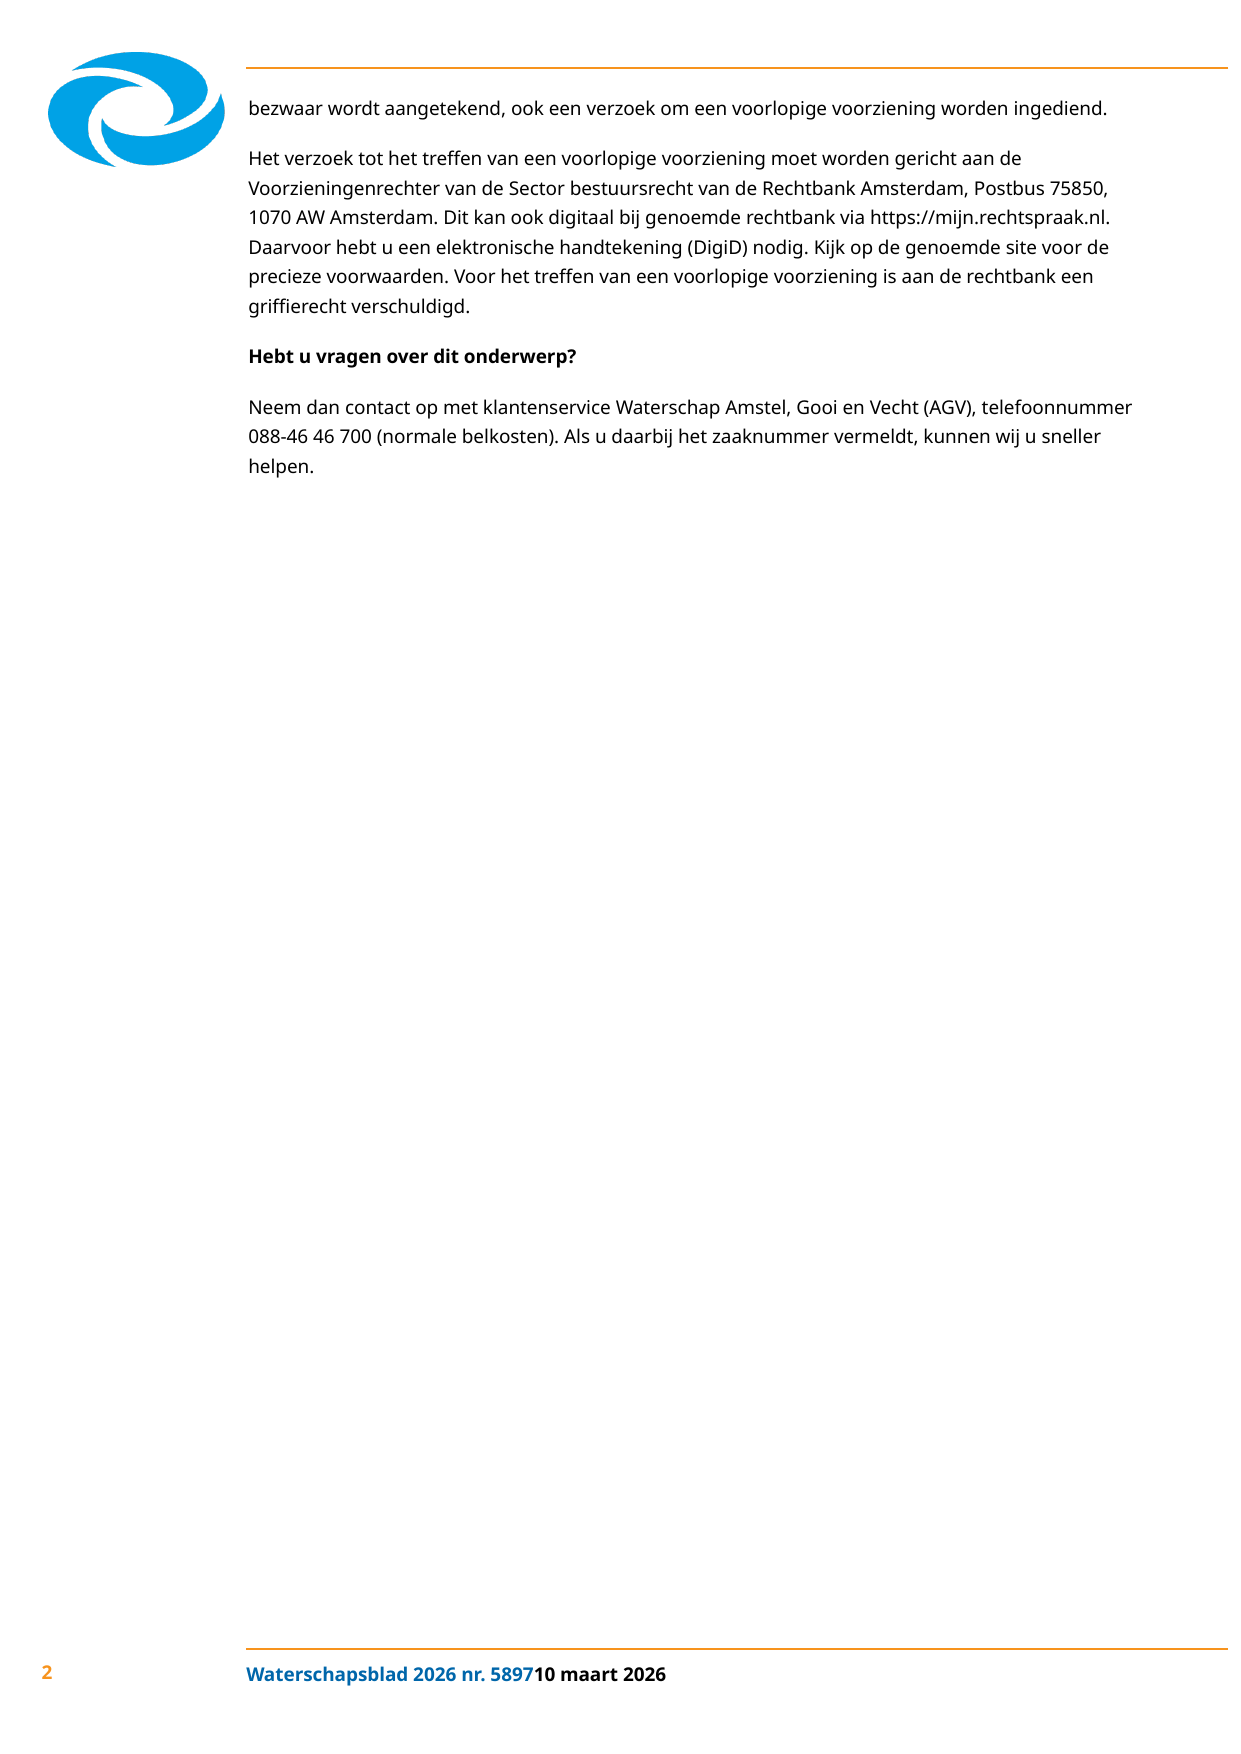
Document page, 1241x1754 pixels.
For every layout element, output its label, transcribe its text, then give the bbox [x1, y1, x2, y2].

picture [41, 47, 231, 172]
text bezwaar wordt aangetekend, ook een verzoek om een voorlopige voorziening worden ingediend. [248, 95, 1152, 121]
text Het verzoek tot het treffen van een voorlopige voorziening moet worden gericht aan de Voorzieningenrechter van de Sector bestuursrecht van de Rechtbank Amsterdam, Postbus 75850, 1070 AW Amsterdam. Dit kan ook digitaal bij genoemde rechtbank via https://mijn.rechtspraak.nl. Daarvoor hebt u een elektronische handtekening (DigiD) nodig. Kijk op de genoemde site voor de precieze voorwaarden. Voor het treffen van een voorlopige voorziening is aan de rechtbank een griffierecht verschuldigd. [248, 145, 1152, 319]
text Hebt u vragen over dit onderwerp? [248, 343, 1152, 369]
text Neem dan contact op met klantenservice Waterschap Amstel, Gooi en Vecht (AGV), telefoonnummer 088-46 46 700 (normale belkosten). Als u daarbij het zaaknummer vermeldt, kunnen wij u sneller helpen. [248, 394, 1152, 479]
